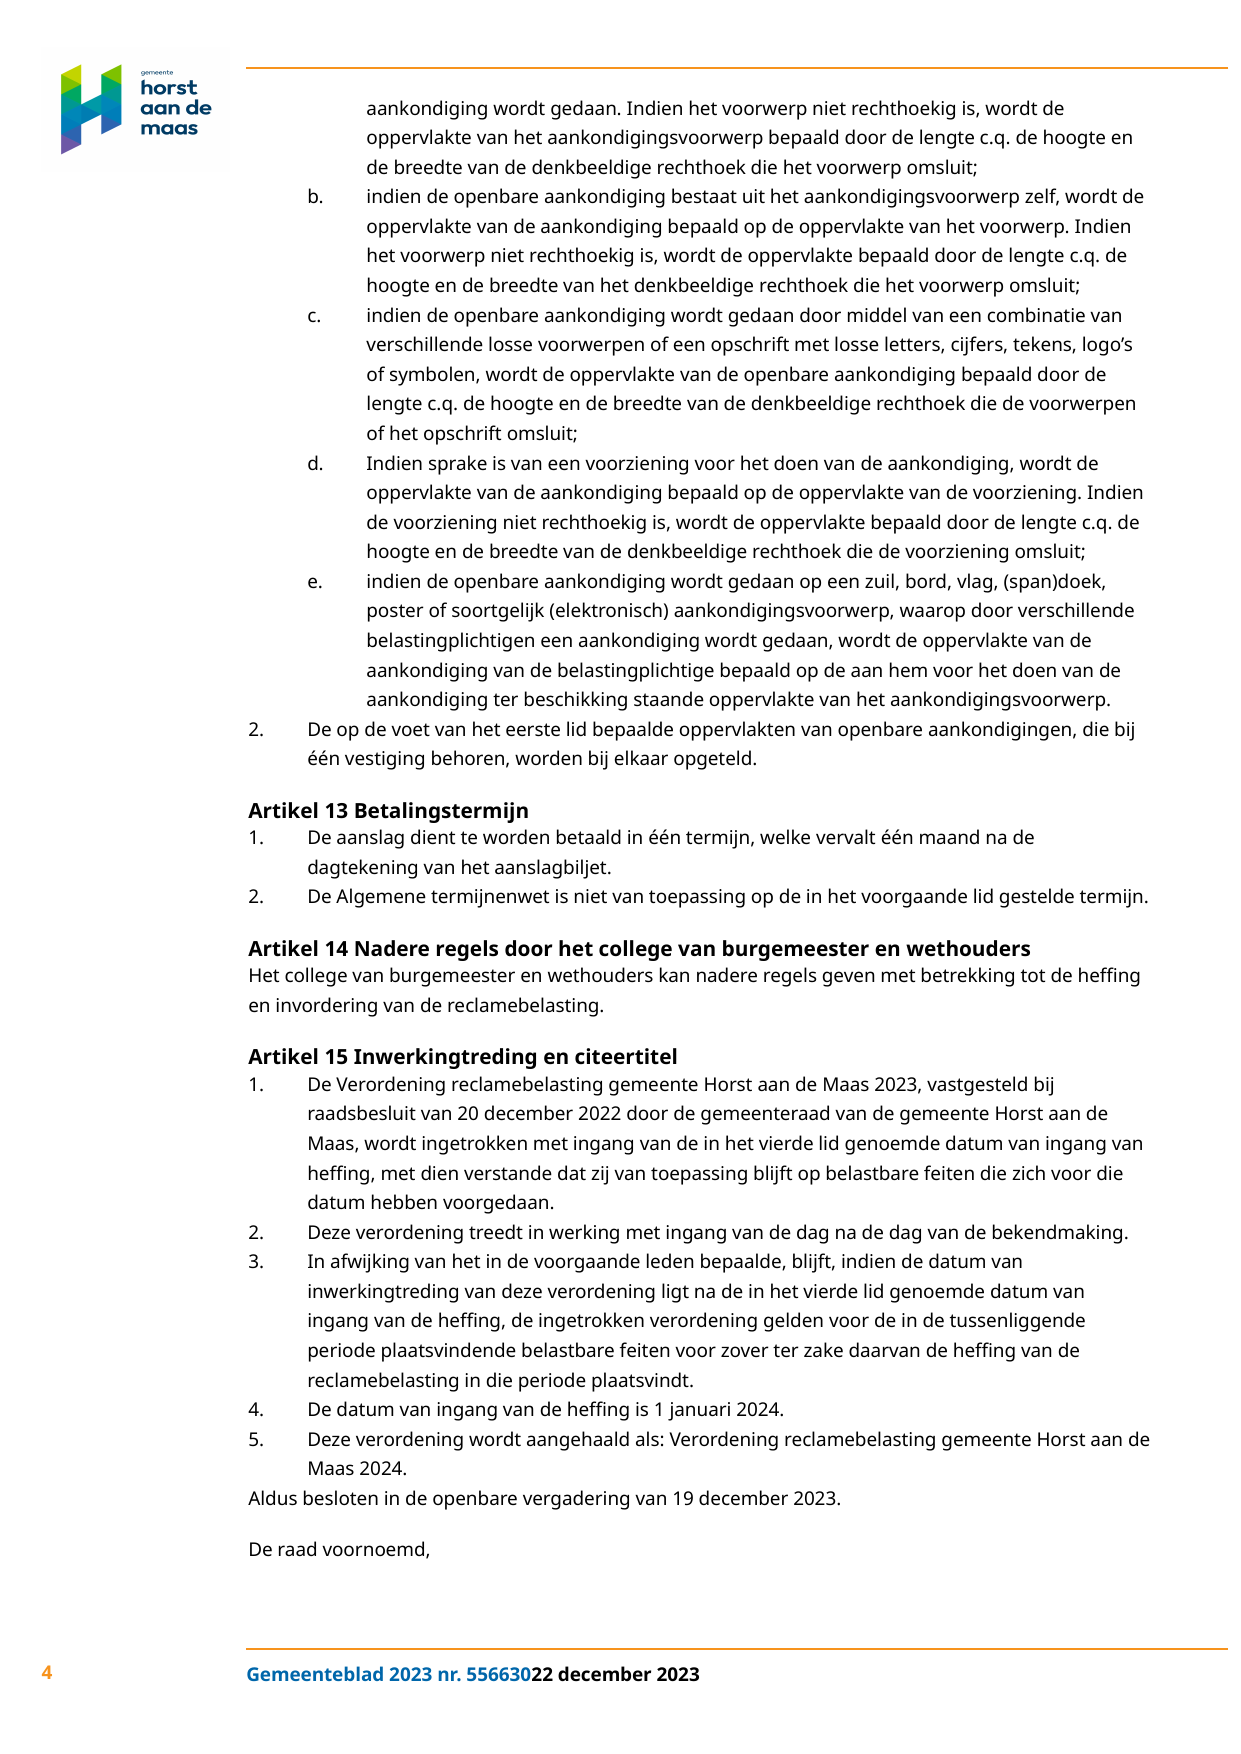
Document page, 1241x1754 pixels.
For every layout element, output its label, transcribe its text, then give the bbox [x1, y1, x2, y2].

text De raad voornoemd, [248, 1537, 1152, 1562]
list indien de openbare aankondiging wordt gedaan op een zuil, bord, vlag, (span)doek, poster of soortgelijk (elektronisch) aankondigingsvoorwerp, waarop door verschillende belastingplichtigen een aankondiging wordt gedaan, wordt de oppervlakte van de aankondiging van de belastingplichtige bepaald op de aan hem voor het doen van de aankondiging ter beschikking staande oppervlakte van het aankondigingsvoorwerp. [307, 568, 1152, 712]
picture [41, 47, 231, 172]
list In afwijking van het in de voorgaande leden bepaalde, blijft, indien de datum van inwerkingtreding van deze verordening ligt na de in het vierde lid genoemde datum van ingang van de heffing, de ingetrokken verordening gelden voor de in de tussenliggende periode plaatsvindende belastbare feiten voor zover ter zake daarvan de heffing van de reclamebelasting in die periode plaatsvindt. [248, 1248, 1152, 1392]
text Artikel 14 Nadere regels door het college van burgemeester en wethouders [248, 934, 1152, 962]
list De Algemene termijnenwet is niet van toepassing op de in het voorgaande lid gestelde termijn. [248, 884, 1152, 909]
list indien de openbare aankondiging wordt gedaan door middel van een combinatie van verschillende losse voorwerpen of een opschrift met losse letters, cijfers, tekens, logo’s of symbolen, wordt de oppervlakte van de openbare aankondiging bepaald door de lengte c.q. de hoogte en de breedte van de denkbeeldige rechthoek die de voorwerpen of het opschrift omsluit; [307, 302, 1152, 446]
list De datum van ingang van de heffing is 1 januari 2024. [248, 1396, 1152, 1422]
list indien de openbare aankondiging bestaat uit het aankondigingsvoorwerp zelf, wordt de oppervlakte van de aankondiging bepaald op de oppervlakte van het voorwerp. Indien het voorwerp niet rechthoekig is, wordt de oppervlakte bepaald door de lengte c.q. de hoogte en de breedte van het denkbeeldige rechthoek die het voorwerp omsluit; [307, 183, 1152, 298]
text Artikel 15 Inwerkingtreding en citeertitel [248, 1042, 1152, 1071]
list Deze verordening wordt aangehaald als: Verordening reclamebelasting gemeente Horst aan de Maas 2024. [248, 1426, 1152, 1481]
list Indien sprake is van een voorziening voor het doen van de aankondiging, wordt de oppervlakte van de aankondiging bepaald op de oppervlakte van de voorziening. Indien de voorziening niet rechthoekig is, wordt de oppervlakte bepaald door de lengte c.q. de hoogte en de breedte van de denkbeeldige rechthoek die de voorziening omsluit; [307, 450, 1152, 564]
text Aldus besloten in de openbare vergadering van 19 december 2023. [248, 1485, 1152, 1511]
text Artikel 13 Betalingstermijn [248, 796, 1152, 824]
list De op de voet van het eerste lid bepaalde oppervlakten van openbare aankondigingen, die bij één vestiging behoren, worden bij elkaar opgeteld. [248, 716, 1152, 771]
text Het college van burgemeester en wethouders kan nadere regels geven met betrekking tot de heffing en invordering van de reclamebelasting. [248, 962, 1152, 1018]
list Deze verordening treedt in werking met ingang van de dag na de dag van de bekendmaking. [248, 1219, 1152, 1244]
list aankondiging wordt gedaan. Indien het voorwerp niet rechthoekig is, wordt de oppervlakte van het aankondigingsvoorwerp bepaald door de lengte c.q. de hoogte en de breedte van de denkbeeldige rechthoek die het voorwerp omsluit; [307, 95, 1152, 180]
list De aanslag dient te worden betaald in één termijn, welke vervalt één maand na de dagtekening van het aanslagbiljet. [248, 824, 1152, 880]
list De Verordening reclamebelasting gemeente Horst aan de Maas 2023, vastgesteld bij raadsbesluit van 20 december 2022 door de gemeenteraad van de gemeente Horst aan de Maas, wordt ingetrokken met ingang van de in het vierde lid genoemde datum van ingang van heffing, met dien verstande dat zij van toepassing blijft op belastbare feiten die zich voor die datum hebben voorgedaan. [248, 1071, 1152, 1215]
